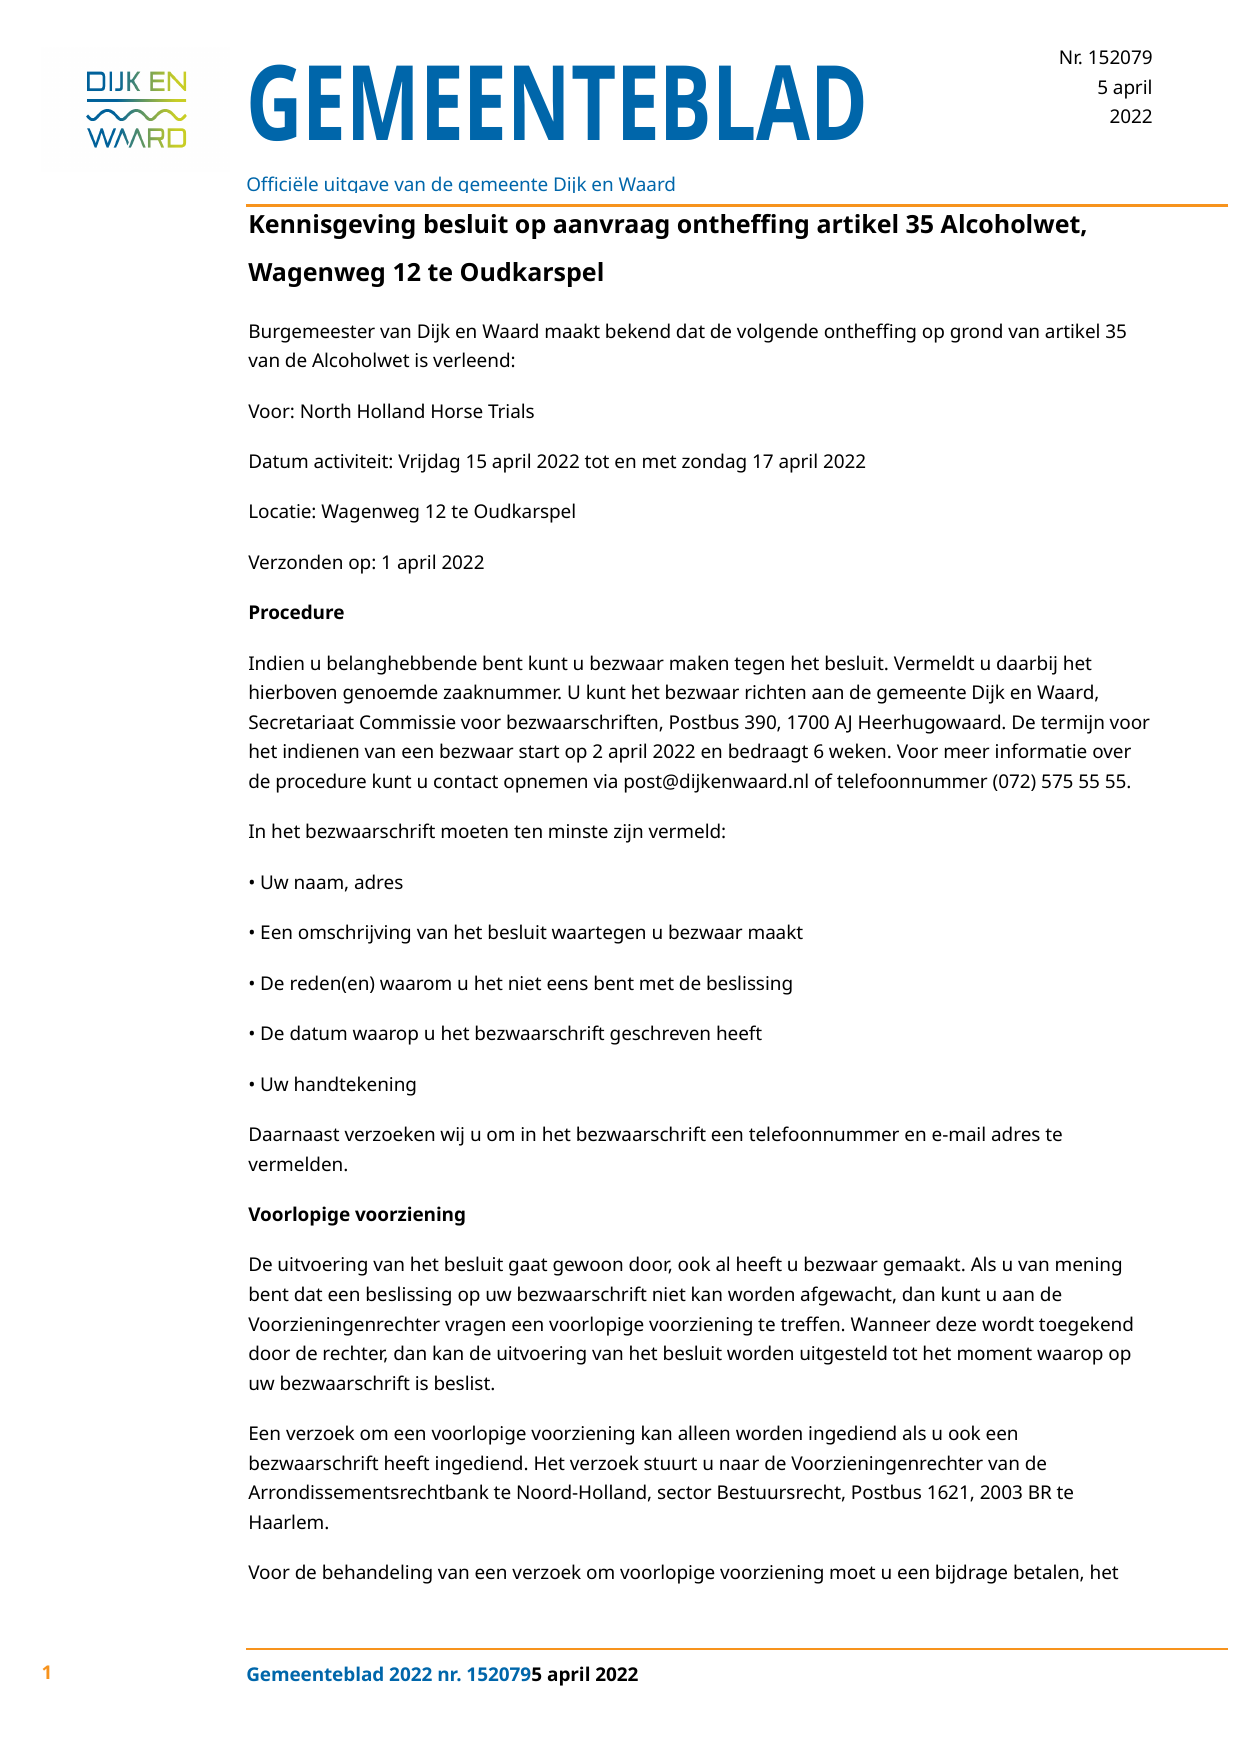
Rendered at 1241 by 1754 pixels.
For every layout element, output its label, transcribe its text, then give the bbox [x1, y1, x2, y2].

text Procedure [248, 599, 1152, 625]
text Voor: North Holland Horse Trials [248, 398, 1152, 424]
text • De datum waarop u het bezwaarschrift geschreven heeft [248, 1020, 1152, 1046]
text • Een omschrijving van het besluit waartegen u bezwaar maakt [248, 919, 1152, 945]
text De uitvoering van het besluit gaat gewoon door, ook al heeft u bezwaar gemaakt. Als u van mening bent dat een beslissing op uw bezwaarschrift niet kan worden afgewacht, dan kunt u aan de Voorzieningenrechter vragen een voorlopige voorziening te treffen. Wanneer deze wordt toegekend door de rechter, dan kan de uitvoering van het besluit worden uitgesteld tot het moment waarop op uw bezwaarschrift is beslist. [248, 1252, 1152, 1396]
text Datum activiteit: Vrijdag 15 april 2022 tot en met zondag 17 april 2022 [248, 448, 1152, 474]
text Indien u belanghebbende bent kunt u bezwaar maken tegen het besluit. Vermeldt u daarbij het hierboven genoemde zaaknummer. U kunt het bezwaar richten aan de gemeente Dijk en Waard, Secretariaat Commissie voor bezwaarschriften, Postbus 390, 1700 AJ Heerhugowaard. De termijn voor het indienen van een bezwaar start op 2 april 2022 en bedraagt 6 weken. Voor meer informatie over de procedure kunt u contact opnemen via post@dijkenwaard.nl of telefoonnummer (072) 575 55 55. [248, 650, 1152, 794]
text Voorlopige voorziening [248, 1201, 1152, 1227]
text Een verzoek om een voorlopige voorziening kan alleen worden ingediend als u ook een bezwaarschrift heeft ingediend. Het verzoek stuurt u naar de Voorzieningenrechter van de Arrondissementsrechtbank te Noord-Holland, sector Bestuursrecht, Postbus 1621, 2003 BR te Haarlem. [248, 1420, 1152, 1535]
text Verzonden op: 1 april 2022 [248, 549, 1152, 575]
text Kennisgeving besluit op aanvraag ontheffing artikel 35 Alcoholwet, Wagenweg 12 te Oudkarspel [248, 207, 1152, 288]
text Voor de behandeling van een verzoek om voorlopige voorziening moet u een bijdrage betalen, het [248, 1559, 1152, 1585]
text In het bezwaarschrift moeten ten minste zijn vermeld: [248, 819, 1152, 844]
text • De reden(en) waarom u het niet eens bent met de beslissing [248, 970, 1152, 996]
text • Uw handtekening [248, 1071, 1152, 1097]
text • Uw naam, adres [248, 869, 1152, 895]
text Daarnaast verzoeken wij u om in het bezwaarschrift een telefoonnummer en e-mail adres te vermelden. [248, 1121, 1152, 1177]
picture [41, 47, 231, 172]
text Burgemeester van Dijk en Waard maakt bekend dat de volgende ontheffing op grond van artikel 35 van de Alcoholwet is verleend: [248, 318, 1152, 373]
text Locatie: Wagenweg 12 te Oudkarspel [248, 499, 1152, 524]
